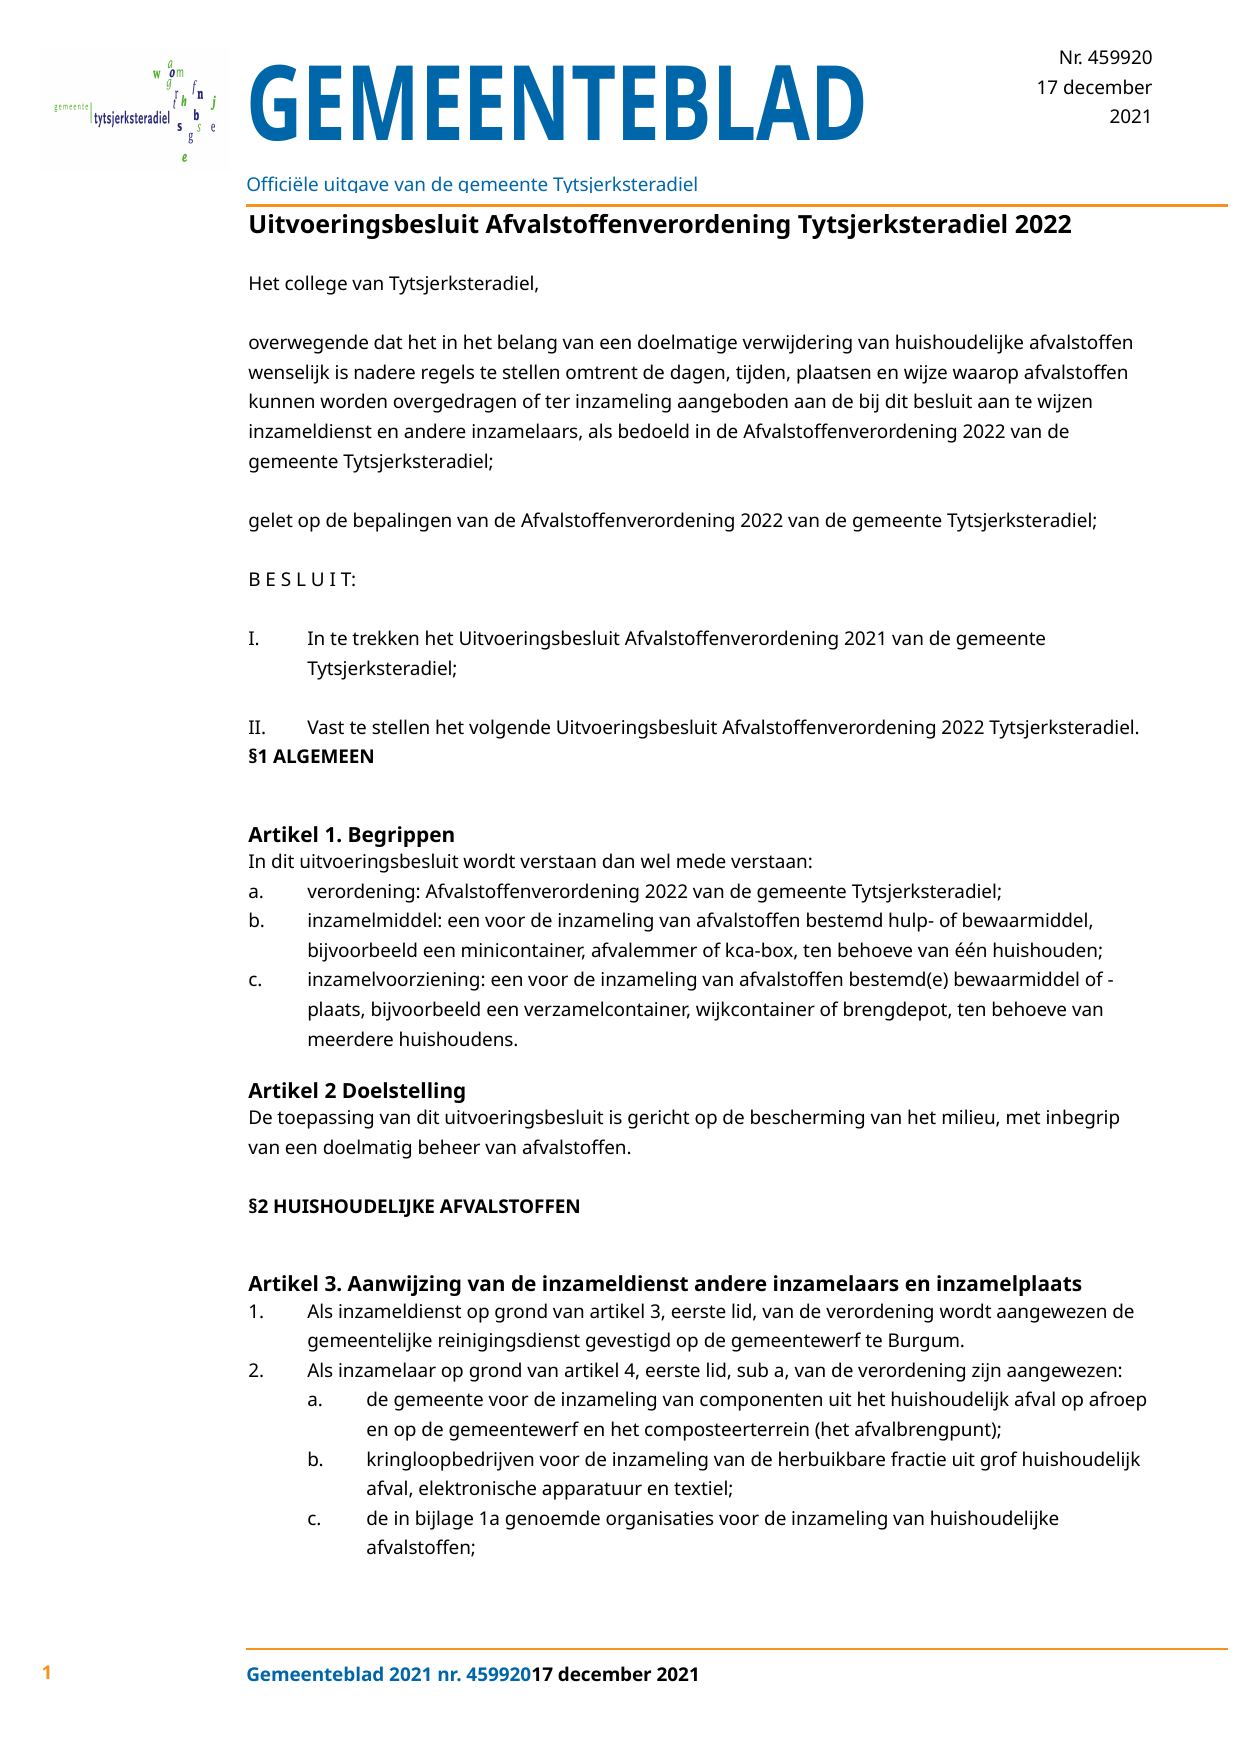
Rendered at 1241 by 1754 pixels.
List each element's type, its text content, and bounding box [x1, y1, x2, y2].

text B E S L U I T: [248, 566, 1152, 592]
text Uitvoeringsbesluit Afvalstoffenverordening Tytsjerksteradiel 2022 [248, 207, 1152, 241]
picture [41, 47, 231, 172]
text Het college van Tytsjerksteradiel, [248, 270, 1152, 296]
list de in bijlage 1a genoemde organisaties voor de inzameling van huishoudelijke afvalstoffen; [307, 1505, 1152, 1560]
text §1 ALGEMEEN [248, 744, 1152, 769]
list kringloopbedrijven voor de inzameling van de herbuikbare fractie uit grof huishoudelijk afval, elektronische apparatuur en textiel; [307, 1446, 1152, 1501]
list verordening: Afvalstoffenverordening 2022 van de gemeente Tytsjerksteradiel; [248, 878, 1152, 903]
text gelet op de bepalingen van de Afvalstoffenverordening 2022 van de gemeente Tytsjerksteradiel; [248, 507, 1152, 533]
list inzamelmiddel: een voor de inzameling van afvalstoffen bestemd hulp- of bewaarmiddel, bijvoorbeeld een minicontainer, afvalemmer of kca-box, ten behoeve van één huishouden; [248, 907, 1152, 963]
text §2 HUISHOUDELIJKE AFVALSTOFFEN [248, 1193, 1152, 1219]
text Artikel 3. Aanwijzing van de inzameldienst andere inzamelaars en inzamelplaats [248, 1269, 1152, 1298]
list Als inzameldienst op grond van artikel 3, eerste lid, van de verordening wordt aangewezen de gemeentelijke reinigingsdienst gevestigd op de gemeentewerf te Burgum. [248, 1298, 1152, 1353]
list de gemeente voor de inzameling van componenten uit het huishoudelijk afval op afroep en op de gemeentewerf en het composteerterrein (het afvalbrengpunt); [307, 1387, 1152, 1442]
list Als inzamelaar op grond van artikel 4, eerste lid, sub a, van de verordening zijn aangewezen: [248, 1357, 1152, 1383]
text Artikel 2 Doelstelling [248, 1076, 1152, 1104]
text In dit uitvoeringsbesluit wordt verstaan dan wel mede verstaan: [248, 848, 1152, 874]
text overwegende dat het in het belang van een doelmatige verwijdering van huishoudelijke afvalstoffen wenselijk is nadere regels te stellen omtrent de dagen, tijden, plaatsen en wijze waarop afvalstoffen kunnen worden overgedragen of ter inzameling aangeboden aan de bij dit besluit aan te wijzen inzameldienst en andere inzamelaars, als bedoeld in de Afvalstoffenverordening 2022 van de gemeente Tytsjerksteradiel; [248, 329, 1152, 473]
list inzamelvoorziening: een voor de inzameling van afvalstoffen bestemd(e) bewaarmiddel of -plaats, bijvoorbeeld een verzamelcontainer, wijkcontainer of brengdepot, ten behoeve van meerdere huishoudens. [248, 967, 1152, 1051]
text De toepassing van dit uitvoeringsbesluit is gericht op de bescherming van het milieu, met inbegrip van een doelmatig beheer van afvalstoffen. [248, 1104, 1152, 1160]
list Vast te stellen het volgende Uitvoeringsbesluit Afvalstoffenverordening 2022 Tytsjerksteradiel. [248, 714, 1152, 740]
list In te trekken het Uitvoeringsbesluit Afvalstoffenverordening 2021 van de gemeente Tytsjerksteradiel; [248, 625, 1152, 681]
text Artikel 1. Begrippen [248, 820, 1152, 848]
